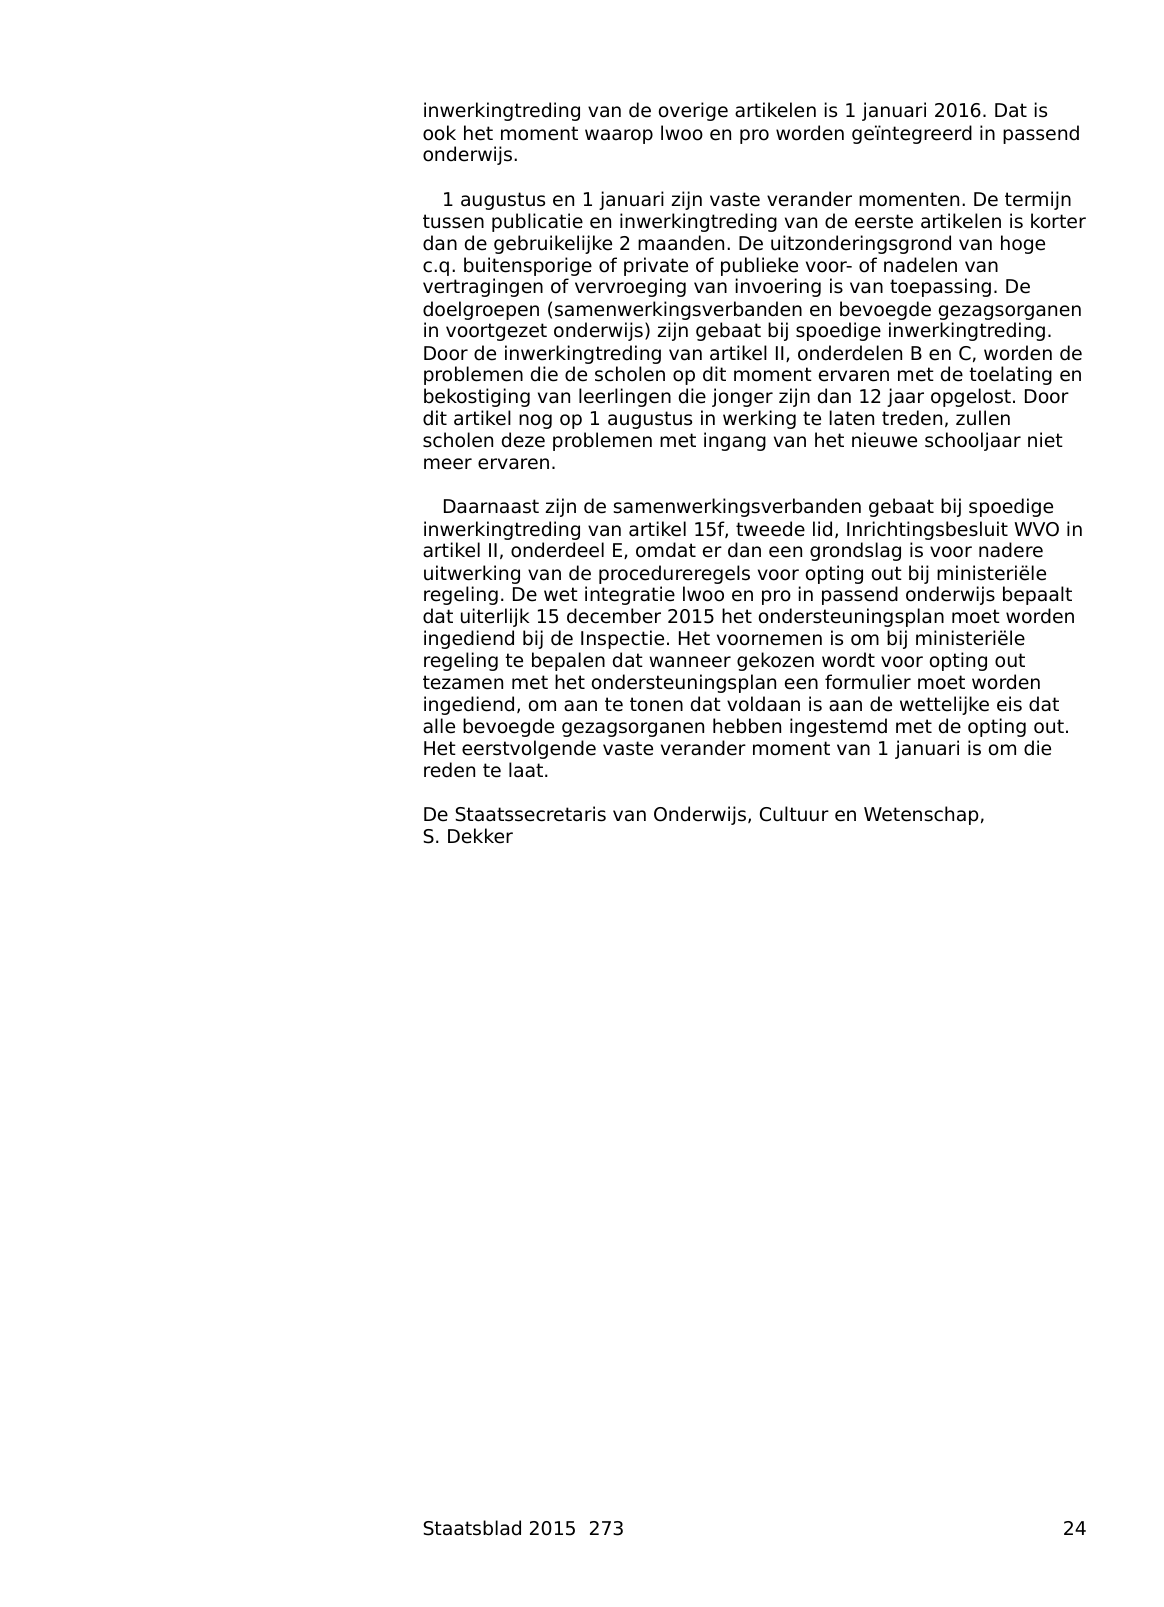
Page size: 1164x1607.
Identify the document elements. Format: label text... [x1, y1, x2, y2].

text 1 augustus en 1 januari zijn vaste verander momenten. De termijn tussen publicatie en inwerkingtreding van de eerste artikelen is korter dan de gebruikelijke 2 maanden. De uitzonderingsgrond van hoge c.q. buitensporige of private of publieke voor- of nadelen van vertragingen of vervroeging van invoering is van toepassing. De doelgroepen (samenwerkingsverbanden en bevoegde gezagsorganen in voortgezet onderwijs) zijn gebaat bij spoedige inwerkingtreding. Door de inwerkingtreding van artikel II, onderdelen B en C, worden de problemen die de scholen op dit moment ervaren met de toelating en bekostiging van leerlingen die jonger zijn dan 12 jaar opgelost. Door dit artikel nog op 1 augustus in werking te laten treden, zullen scholen deze problemen met ingang van het nieuwe schooljaar niet meer ervaren. [422, 188, 1087, 474]
text Daarnaast zijn de samenwerkingsverbanden gebaat bij spoedige inwerkingtreding van artikel 15f, tweede lid, Inrichtingsbesluit WVO in artikel II, onderdeel E, omdat er dan een grondslag is voor nadere uitwerking van de procedureregels voor opting out bij ministeriële regeling. De wet integratie lwoo en pro in passend onderwijs bepaalt dat uiterlijk 15 december 2015 het ondersteuningsplan moet worden ingediend bij de Inspectie. Het voornemen is om bij ministeriële regeling te bepalen dat wanneer gekozen wordt voor opting out tezamen met het ondersteuningsplan een formulier moet worden ingediend, om aan te tonen dat voldaan is aan de wettelijke eis dat alle bevoegde gezagsorganen hebben ingestemd met de opting out. Het eerstvolgende vaste verander moment van 1 januari is om die reden te laat. [422, 496, 1087, 782]
text inwerkingtreding van de overige artikelen is 1 januari 2016. Dat is ook het moment waarop lwoo en pro worden geïntegreerd in passend onderwijs. [422, 100, 1087, 166]
text De Staatssecretaris van Onderwijs, Cultuur en Wetenschap, S. Dekker [422, 804, 1087, 848]
